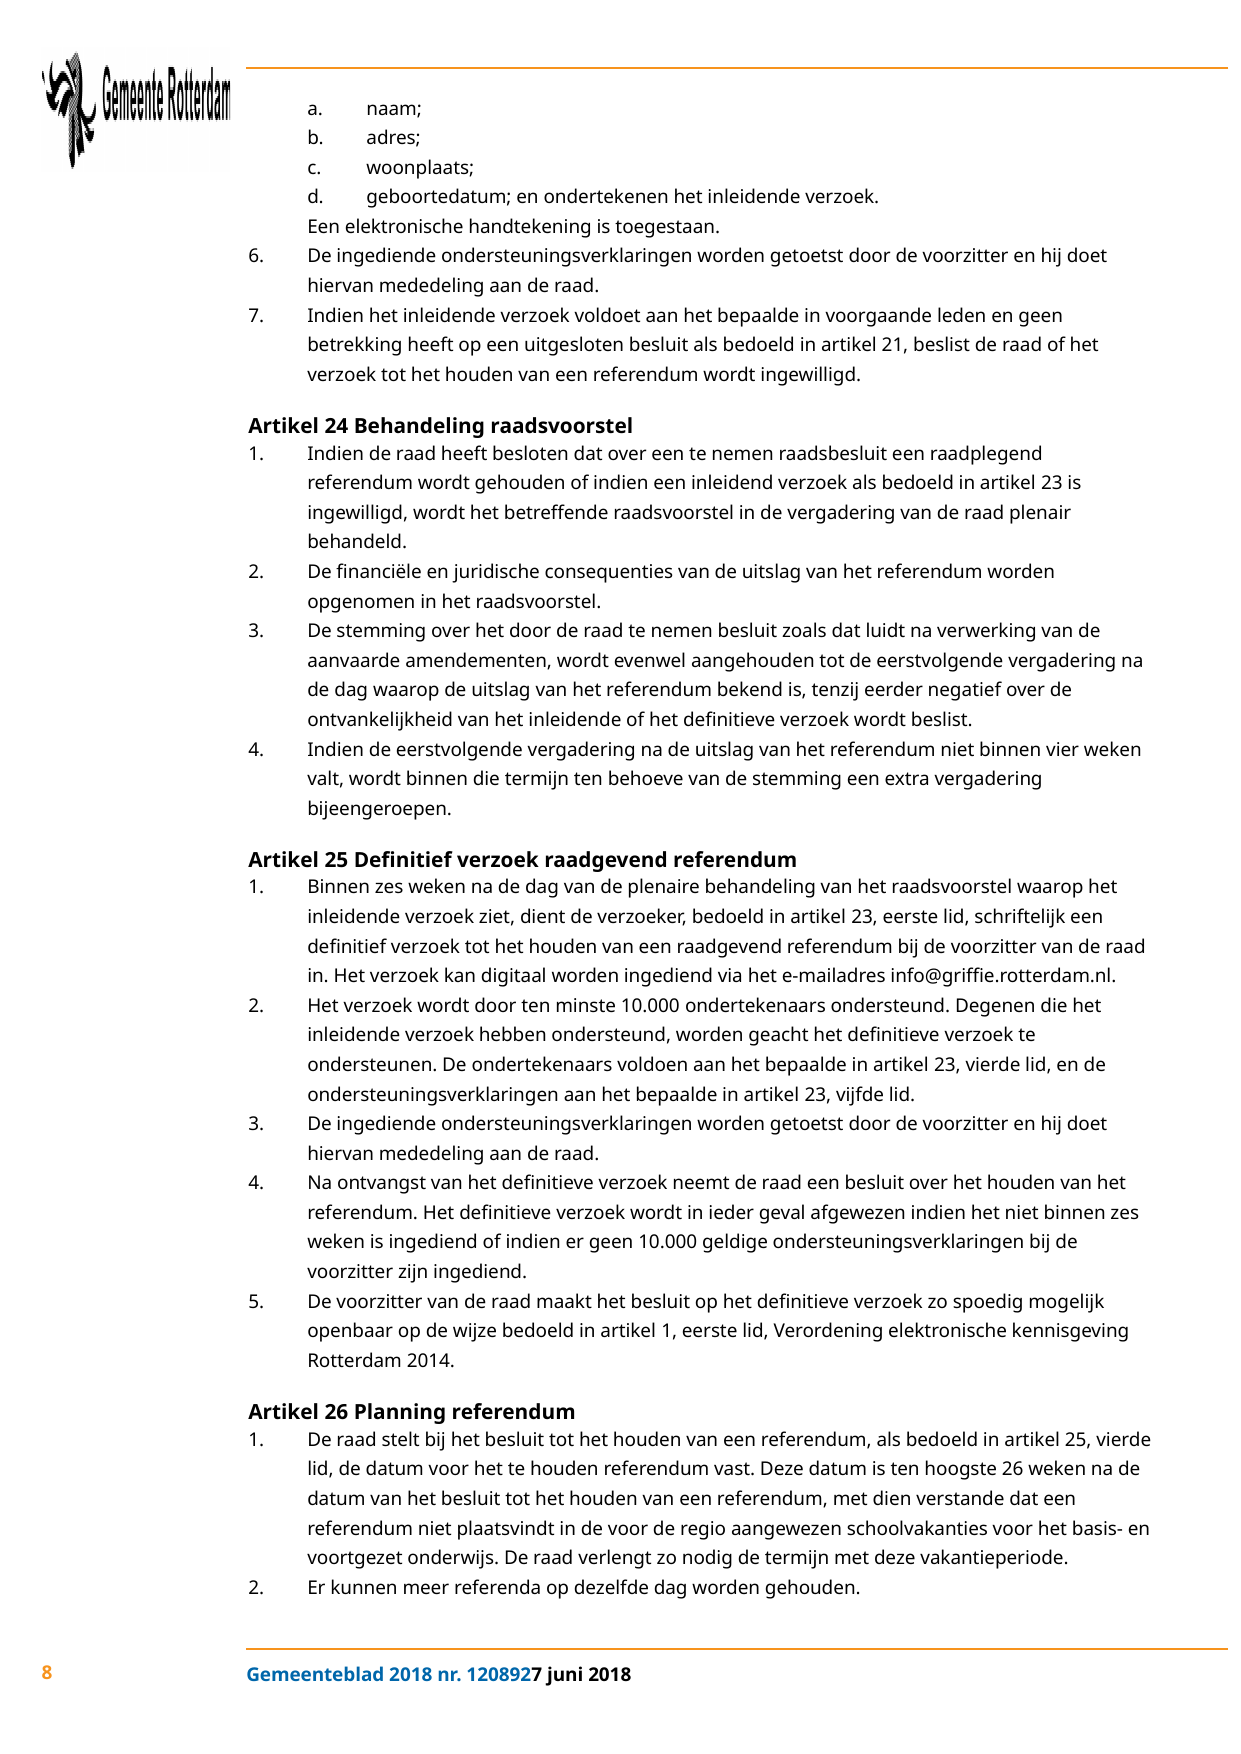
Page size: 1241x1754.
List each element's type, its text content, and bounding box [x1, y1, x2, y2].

text Artikel 26 Planning referendum [248, 1397, 1152, 1426]
list De ingediende ondersteuningsverklaringen worden getoetst door de voorzitter en hij doet hiervan mededeling aan de raad. [248, 243, 1152, 298]
list geboortedatum; en ondertekenen het inleidende verzoek. [307, 183, 1152, 209]
list De raad stelt bij het besluit tot het houden van een referendum, als bedoeld in artikel 25, vierde lid, de datum voor het te houden referendum vast. Deze datum is ten hoogste 26 weken na de datum van het besluit tot het houden van een referendum, met dien verstande dat een referendum niet plaatsvindt in de voor de regio aangewezen schoolvakanties voor het basis- en voortgezet onderwijs. De raad verlengt zo nodig de termijn met deze vakantieperiode. [248, 1426, 1152, 1570]
list Een elektronische handtekening is toegestaan. [248, 213, 1152, 239]
list Indien de eerstvolgende vergadering na de uitslag van het referendum niet binnen vier weken valt, wordt binnen die termijn ten behoeve van de stemming een extra vergadering bijeengeroepen. [248, 736, 1152, 821]
list Binnen zes weken na de dag van de plenaire behandeling van het raadsvoorstel waarop het inleidende verzoek ziet, dient de verzoeker, bedoeld in artikel 23, eerste lid, schriftelijk een definitief verzoek tot het houden van een raadgevend referendum bij de voorzitter van de raad in. Het verzoek kan digitaal worden ingediend via het e-mailadres info@griffie.rotterdam.nl. [248, 874, 1152, 988]
list Het verzoek wordt door ten minste 10.000 ondertekenaars ondersteund. Degenen die het inleidende verzoek hebben ondersteund, worden geacht het definitieve verzoek te ondersteunen. De ondertekenaars voldoen aan het bepaalde in artikel 23, vierde lid, en de ondersteuningsverklaringen aan het bepaalde in artikel 23, vijfde lid. [248, 992, 1152, 1107]
picture [41, 47, 231, 172]
list Indien het inleidende verzoek voldoet aan het bepaalde in voorgaande leden en geen betrekking heeft op een uitgesloten besluit als bedoeld in artikel 21, beslist de raad of het verzoek tot het houden van een referendum wordt ingewilligd. [248, 302, 1152, 387]
list De financiële en juridische consequenties van de uitslag van het referendum worden opgenomen in het raadsvoorstel. [248, 558, 1152, 613]
list De voorzitter van de raad maakt het besluit op het definitieve verzoek zo spoedig mogelijk openbaar op de wijze bedoeld in artikel 1, eerste lid, Verordening elektronische kennisgeving Rotterdam 2014. [248, 1288, 1152, 1373]
text Artikel 25 Definitief verzoek raadgevend referendum [248, 845, 1152, 874]
list Na ontvangst van het definitieve verzoek neemt de raad een besluit over het houden van het referendum. Het definitieve verzoek wordt in ieder geval afgewezen indien het niet binnen zes weken is ingediend of indien er geen 10.000 geldige ondersteuningsverklaringen bij de voorzitter zijn ingediend. [248, 1169, 1152, 1284]
text Artikel 24 Behandeling raadsvoorstel [248, 411, 1152, 440]
list Er kunnen meer referenda op dezelfde dag worden gehouden. [248, 1574, 1152, 1599]
list Indien de raad heeft besloten dat over een te nemen raadsbesluit een raadplegend referendum wordt gehouden of indien een inleidend verzoek als bedoeld in artikel 23 is ingewilligd, wordt het betreffende raadsvoorstel in de vergadering van de raad plenair behandeld. [248, 440, 1152, 554]
list adres; [307, 124, 1152, 150]
list De ingediende ondersteuningsverklaringen worden getoetst door de voorzitter en hij doet hiervan mededeling aan de raad. [248, 1110, 1152, 1166]
list naam; [307, 95, 1152, 121]
list De stemming over het door de raad te nemen besluit zoals dat luidt na verwerking van de aanvaarde amendementen, wordt evenwel aangehouden tot de eerstvolgende vergadering na de dag waarop de uitslag van het referendum bekend is, tenzij eerder negatief over de ontvankelijkheid van het inleidende of het definitieve verzoek wordt beslist. [248, 617, 1152, 732]
list woonplaats; [307, 154, 1152, 180]
